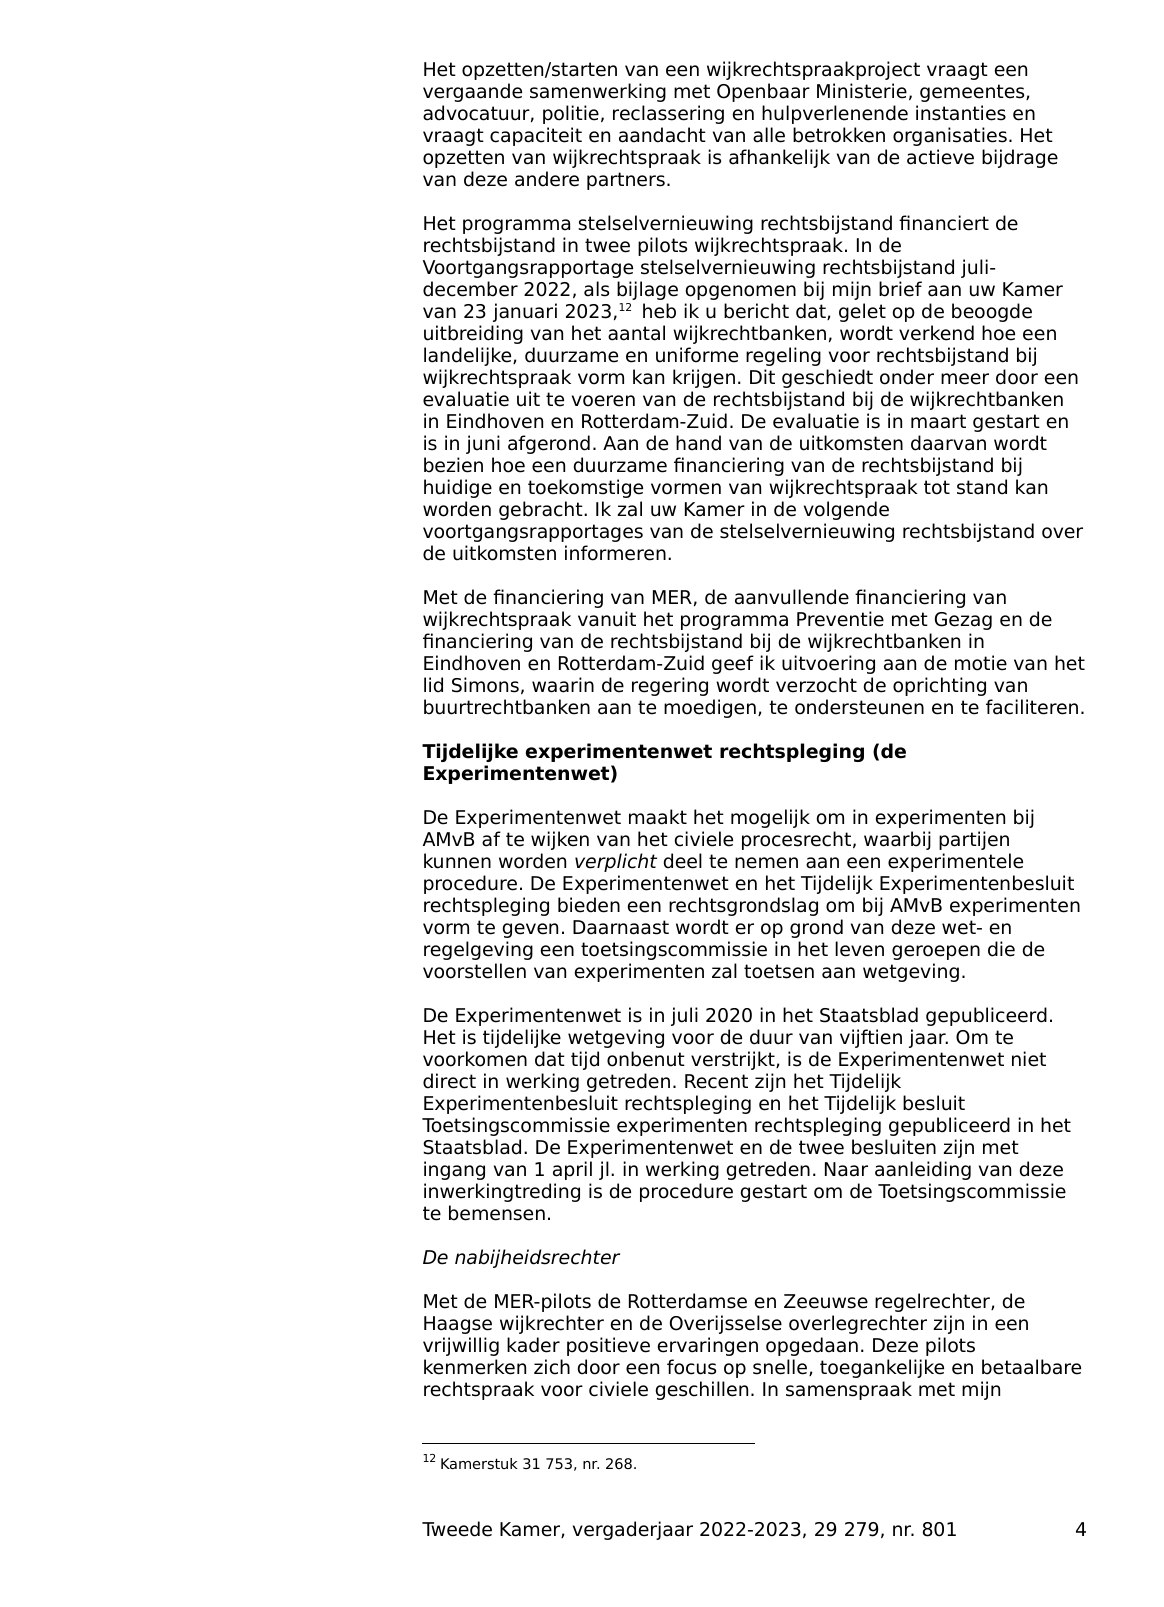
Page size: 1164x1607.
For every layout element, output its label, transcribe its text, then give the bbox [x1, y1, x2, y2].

text De Experimentenwet maakt het mogelijk om in experimenten bij AMvB af te wijken van het civiele procesrecht, waarbij partijen kunnen worden verplicht deel te nemen aan een experimentele procedure. De Experimentenwet en het Tijdelijk Experimentenbesluit rechtspleging bieden een rechtsgrondslag om bij AMvB experimenten vorm te geven. Daarnaast wordt er op grond van deze wet- en regelgeving een toetsingscommissie in het leven geroepen die de voorstellen van experimenten zal toetsen aan wetgeving. [422, 807, 1087, 983]
text Kamerstuk 31 753, nr. 268. [422, 1452, 1087, 1474]
text Met de financiering van MER, de aanvullende financiering van wijkrechtspraak vanuit het programma Preventie met Gezag en de financiering van de rechtsbijstand bij de wijkrechtbanken in Eindhoven en Rotterdam-Zuid geef ik uitvoering aan de motie van het lid Simons, waarin de regering wordt verzocht de oprichting van buurtrechtbanken aan te moedigen, te ondersteunen en te faciliteren. [422, 587, 1087, 719]
text Met de MER-pilots de Rotterdamse en Zeeuwse regelrechter, de Haagse wijkrechter en de Overijsselse overlegrechter zijn in een vrijwillig kader positieve ervaringen opgedaan. Deze pilots kenmerken zich door een focus op snelle, toegankelijke en betaalbare rechtspraak voor civiele geschillen. In samenspraak met mijn [422, 1291, 1087, 1401]
subtitle De nabijheidsrechter [422, 1247, 1087, 1269]
text De Experimentenwet is in juli 2020 in het Staatsblad gepubliceerd. Het is tijdelijke wetgeving voor de duur van vijftien jaar. Om te voorkomen dat tijd onbenut verstrijkt, is de Experimentenwet niet direct in werking getreden. Recent zijn het Tijdelijk Experimentenbesluit rechtspleging en het Tijdelijk besluit Toetsingscommissie experimenten rechtspleging gepubliceerd in het Staatsblad. De Experimentenwet en de twee besluiten zijn met ingang van 1 april jl. in werking getreden. Naar aanleiding van deze inwerkingtreding is de procedure gestart om de Toetsingscommissie te bemensen. [422, 1005, 1087, 1225]
subtitle Tijdelijke experimentenwet rechtspleging (de Experimentenwet) [422, 741, 1087, 785]
text Het opzetten/starten van een wijkrechtspraakproject vraagt een vergaande samenwerking met Openbaar Ministerie, gemeentes, advocatuur, politie, reclassering en hulpverlenende instanties en vraagt capaciteit en aandacht van alle betrokken organisaties. Het opzetten van wijkrechtspraak is afhankelijk van de actieve bijdrage van deze andere partners. [422, 59, 1087, 191]
text Het programma stelselvernieuwing rechtsbijstand financiert de rechtsbijstand in twee pilots wijkrechtspraak. In de Voortgangsrapportage stelselvernieuwing rechtsbijstand juli-december 2022, als bijlage opgenomen bij mijn brief aan uw Kamer van 23 januari 2023, heb ik u bericht dat, gelet op de beoogde uitbreiding van het aantal wijkrechtbanken, wordt verkend hoe een landelijke, duurzame en uniforme regeling voor rechtsbijstand bij wijkrechtspraak vorm kan krijgen. Dit geschiedt onder meer door een evaluatie uit te voeren van de rechtsbijstand bij de wijkrechtbanken in Eindhoven en Rotterdam-Zuid. De evaluatie is in maart gestart en is in juni afgerond. Aan de hand van de uitkomsten daarvan wordt bezien hoe een duurzame financiering van de rechtsbijstand bij huidige en toekomstige vormen van wijkrechtspraak tot stand kan worden gebracht. Ik zal uw Kamer in de volgende voortgangsrapportages van de stelselvernieuwing rechtsbijstand over de uitkomsten informeren. [422, 213, 1087, 565]
